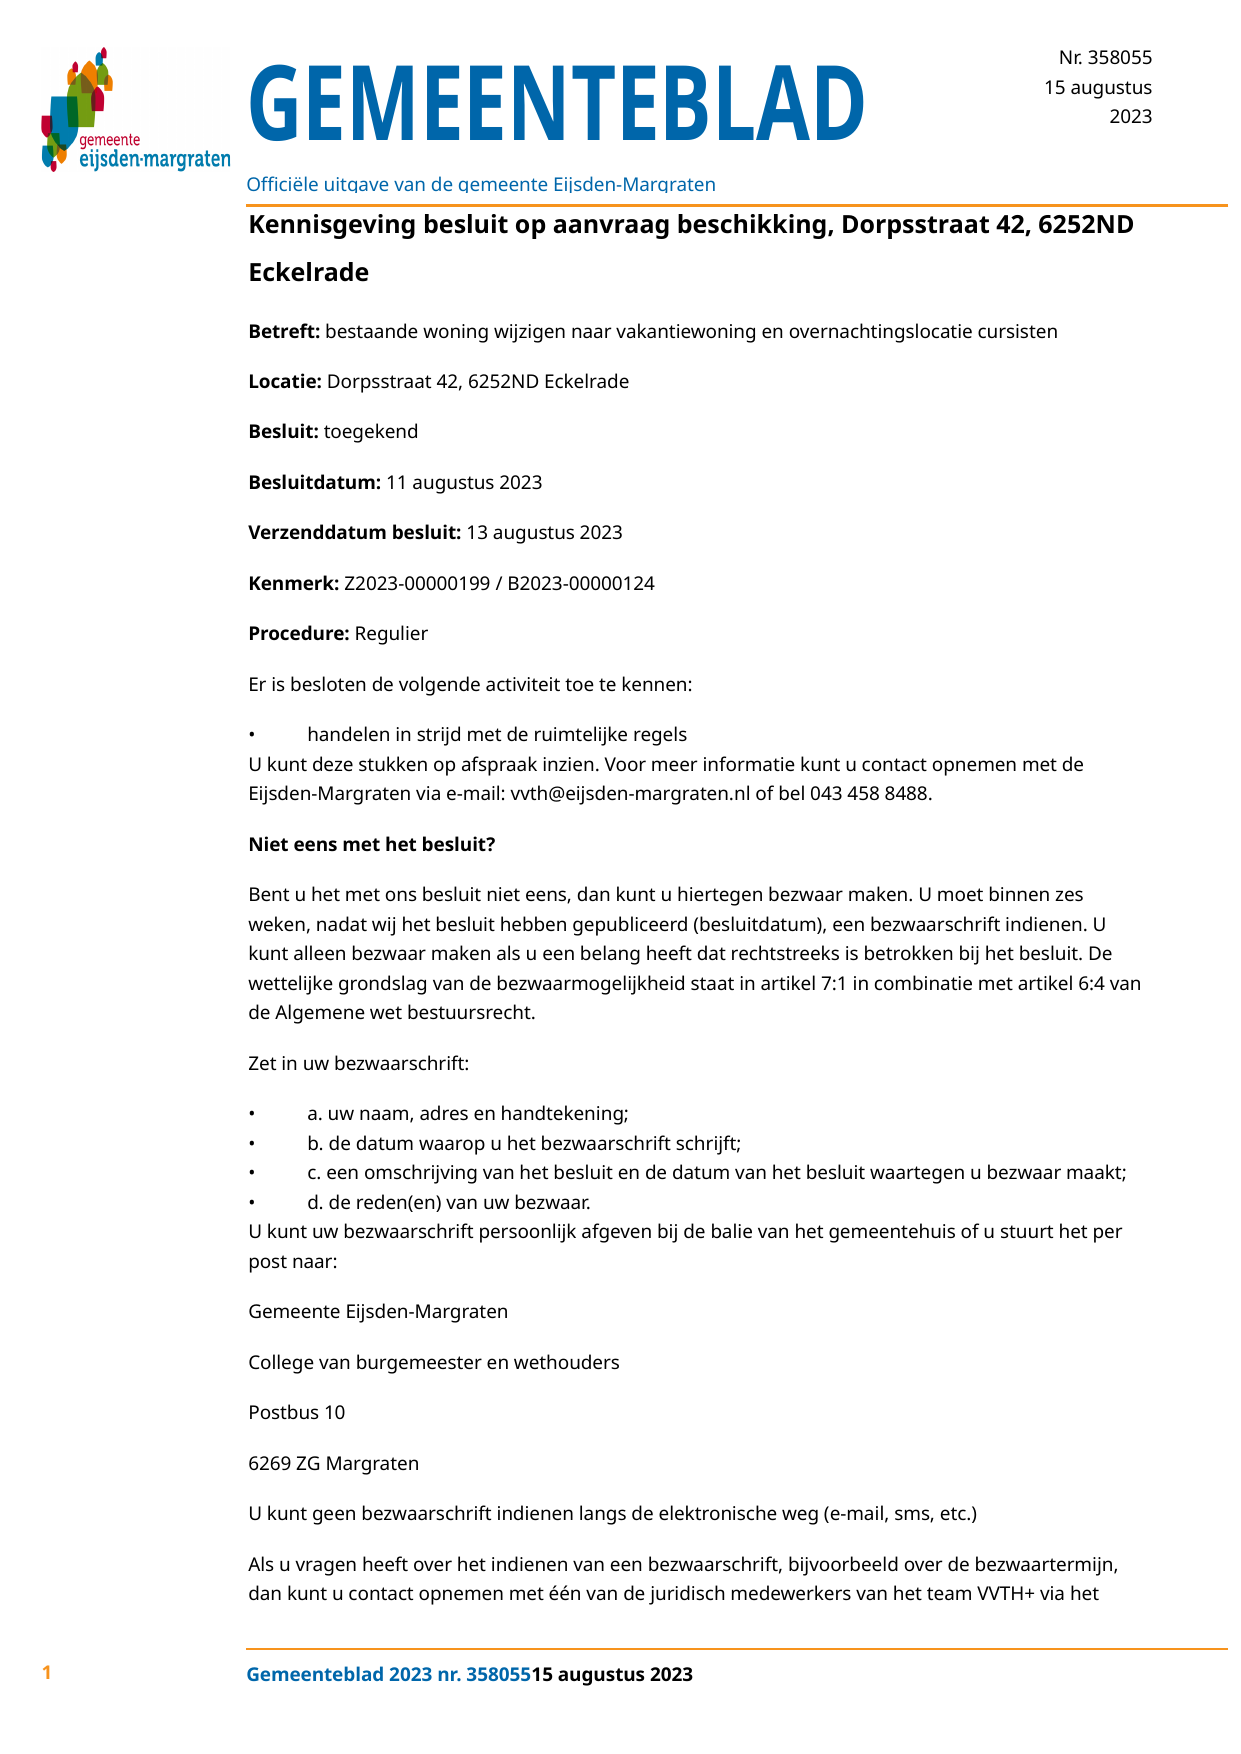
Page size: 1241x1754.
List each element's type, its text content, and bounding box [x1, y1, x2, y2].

text College van burgemeester en wethouders [248, 1349, 1152, 1375]
text Kennisgeving besluit op aanvraag beschikking, Dorpsstraat 42, 6252ND Eckelrade [248, 207, 1152, 288]
list d. de reden(en) van uw bezwaar. [248, 1189, 1152, 1215]
text Postbus 10 [248, 1399, 1152, 1425]
text Niet eens met het besluit? [248, 831, 1152, 857]
text Locatie: Dorpsstraat 42, 6252ND Eckelrade [248, 368, 1152, 394]
picture [41, 47, 231, 172]
text Als u vragen heeft over het indienen van een bezwaarschrift, bijvoorbeeld over de bezwaartermijn, dan kunt u contact opnemen met één van de juridisch medewerkers van het team VVTH+ via het [248, 1551, 1152, 1606]
list c. een omschrijving van het besluit en de datum van het besluit waartegen u bezwaar maakt; [248, 1159, 1152, 1185]
text Verzenddatum besluit: 13 augustus 2023 [248, 519, 1152, 545]
list a. uw naam, adres en handtekening; [248, 1100, 1152, 1126]
text 6269 ZG Margraten [248, 1450, 1152, 1476]
text Er is besloten de volgende activiteit toe te kennen: [248, 671, 1152, 697]
text Kenmerk: Z2023-00000199 / B2023-00000124 [248, 570, 1152, 596]
text U kunt uw bezwaarschrift persoonlijk afgeven bij de balie van het gemeentehuis of u stuurt het per post naar: [248, 1219, 1152, 1274]
text Procedure: Regulier [248, 620, 1152, 646]
text Zet in uw bezwaarschrift: [248, 1050, 1152, 1076]
text U kunt geen bezwaarschrift indienen langs de elektronische weg (e-mail, sms, etc.) [248, 1500, 1152, 1526]
text U kunt deze stukken op afspraak inzien. Voor meer informatie kunt u contact opnemen met de Eijsden-Margraten via e-mail: vvth@eijsden-margraten.nl of bel 043 458 8488. [248, 751, 1152, 806]
text Betreft: bestaande woning wijzigen naar vakantiewoning en overnachtingslocatie cursisten [248, 318, 1152, 344]
list b. de datum waarop u het bezwaarschrift schrijft; [248, 1130, 1152, 1156]
text Gemeente Eijsden-Margraten [248, 1299, 1152, 1324]
list handelen in strijd met de ruimtelijke regels [248, 721, 1152, 747]
text Besluit: toegekend [248, 419, 1152, 444]
text Bent u het met ons besluit niet eens, dan kunt u hiertegen bezwaar maken. U moet binnen zes weken, nadat wij het besluit hebben gepubliceerd (besluitdatum), een bezwaarschrift indienen. U kunt alleen bezwaar maken als u een belang heeft dat rechtstreeks is betrokken bij het besluit. De wettelijke grondslag van de bezwaarmogelijkheid staat in artikel 7:1 in combinatie met artikel 6:4 van de Algemene wet bestuursrecht. [248, 881, 1152, 1025]
text Besluitdatum: 11 augustus 2023 [248, 469, 1152, 495]
